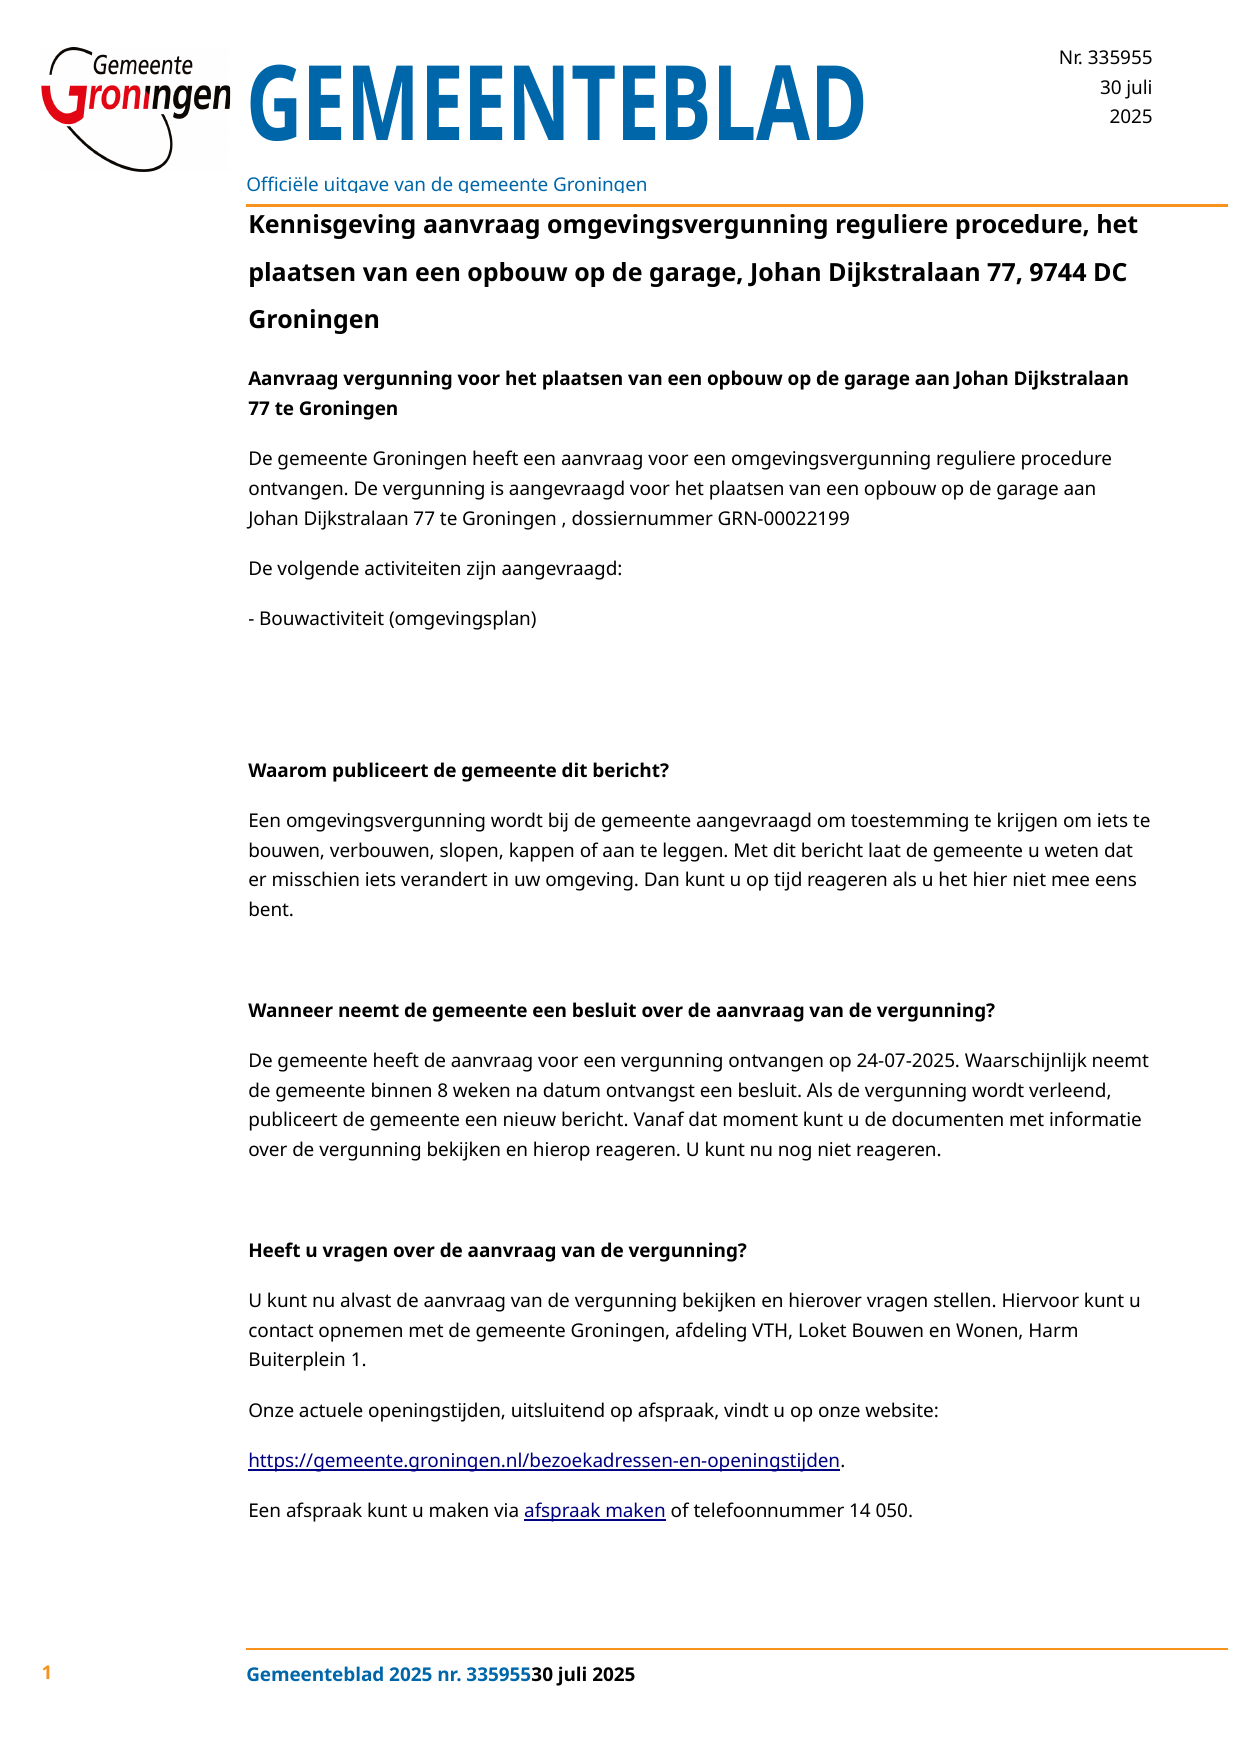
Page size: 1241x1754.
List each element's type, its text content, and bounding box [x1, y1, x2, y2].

text De volgende activiteiten zijn aangevraagd: [248, 555, 1152, 581]
text Heeft u vragen over de aanvraag van de vergunning? [248, 1237, 1152, 1262]
picture [41, 47, 231, 172]
text Een omgevingsvergunning wordt bij de gemeente aangevraagd om toestemming te krijgen om iets te bouwen, verbouwen, slopen, kappen of aan te leggen. Met dit bericht laat de gemeente u weten dat er misschien iets verandert in uw omgeving. Dan kunt u op tijd reageren als u het hier niet mee eens bent. [248, 807, 1152, 922]
text Een afspraak kunt u maken via afspraak maken of telefoonnummer 14 050. [248, 1498, 1152, 1523]
text De gemeente Groningen heeft een aanvraag voor een omgevingsvergunning reguliere procedure ontvangen. De vergunning is aangevraagd voor het plaatsen van een opbouw op de garage aan Johan Dijkstralaan 77 te Groningen , dossiernummer GRN-00022199 [248, 446, 1152, 530]
text Aanvraag vergunning voor het plaatsen van een opbouw op de garage aan Johan Dijkstralaan 77 te Groningen [248, 366, 1152, 421]
text Wanneer neemt de gemeente een besluit over de aanvraag van de vergunning? [248, 997, 1152, 1022]
text Kennisgeving aanvraag omgevingsvergunning reguliere procedure, het plaatsen van een opbouw op de garage, Johan Dijkstralaan 77, 9744 DC Groningen [248, 207, 1152, 336]
text - Bouwactiviteit (omgevingsplan) [248, 606, 1152, 631]
text https://gemeente.groningen.nl/bezoekadressen-en-openingstijden. [248, 1447, 1152, 1473]
text Onze actuele openingstijden, uitsluitend op afspraak, vindt u op onze website: [248, 1397, 1152, 1422]
text Waarom publiceert de gemeente dit bericht? [248, 757, 1152, 782]
text U kunt nu alvast de aanvraag van de vergunning bekijken en hierover vragen stellen. Hiervoor kunt u contact opnemen met de gemeente Groningen, afdeling VTH, Loket Bouwen en Wonen, Harm Buiterplein 1. [248, 1287, 1152, 1372]
text De gemeente heeft de aanvraag voor een vergunning ontvangen op 24-07-2025. Waarschijnlijk neemt de gemeente binnen 8 weken na datum ontvangst een besluit. Als de vergunning wordt verleend, publiceert de gemeente een nieuw bericht. Vanaf dat moment kunt u de documenten met informatie over de vergunning bekijken en hierop reageren. U kunt nu nog niet reageren. [248, 1047, 1152, 1162]
